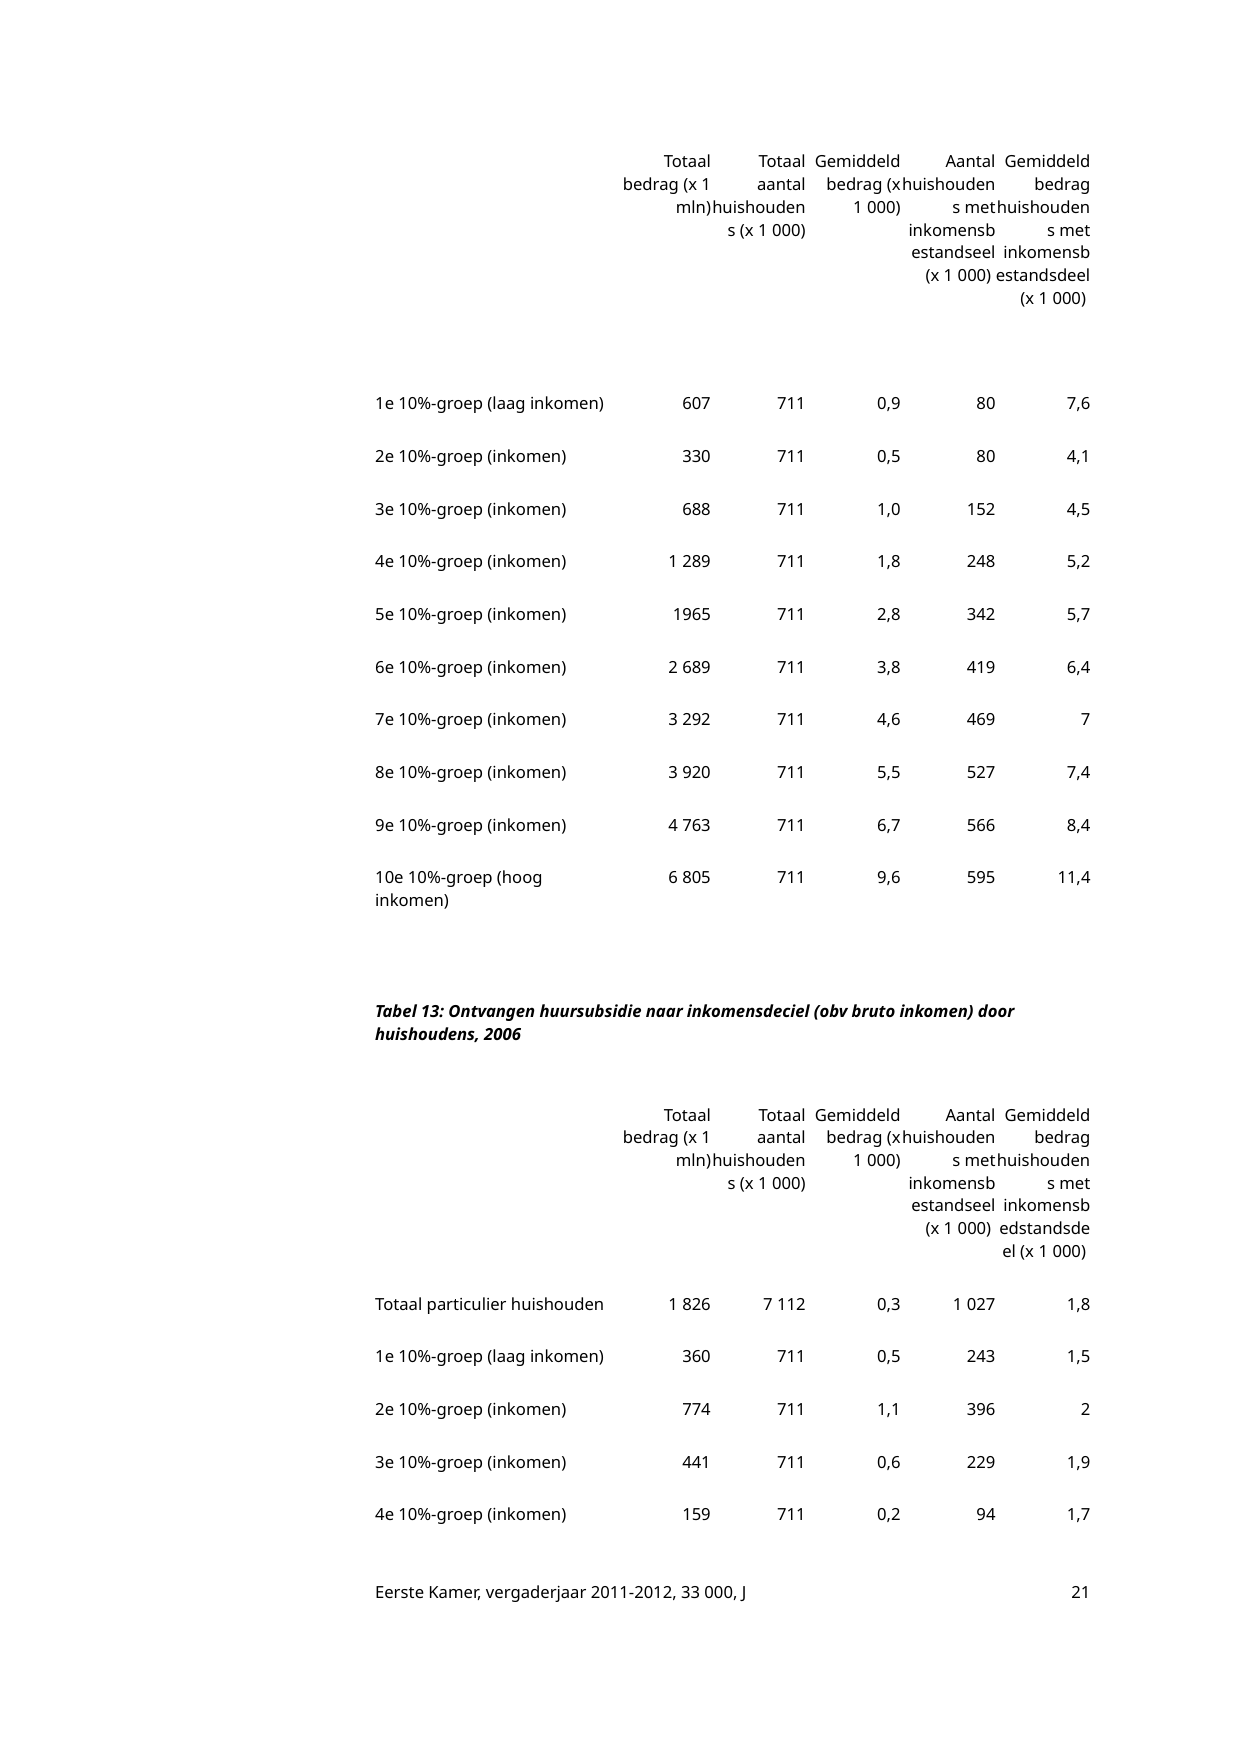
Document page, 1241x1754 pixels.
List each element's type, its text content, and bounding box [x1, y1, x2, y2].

table_cell 1,0 [805, 497, 900, 550]
table_cell 0,5 [805, 444, 900, 497]
table_cell 1 826 [616, 1292, 711, 1345]
table_cell 0,9 [805, 392, 900, 444]
table_cell 7,6 [995, 392, 1090, 444]
table_cell 711 [711, 1398, 805, 1450]
table_cell 1,5 [995, 1345, 1090, 1398]
table_header Gemiddeld bedrag huishoudens met inkomensbedstandsdeel (x 1 000) [995, 1103, 1090, 1292]
table_cell [900, 339, 995, 392]
table_cell [375, 339, 616, 392]
table_cell 711 [711, 550, 805, 602]
table_cell 152 [900, 497, 995, 550]
table_cell [711, 339, 805, 392]
table_cell 1,8 [995, 1292, 1090, 1345]
table_header Totaal aantal huishoudens (x 1 000) [711, 150, 805, 339]
table_cell 469 [900, 708, 995, 761]
table_cell 2,8 [805, 603, 900, 655]
table_cell 774 [616, 1398, 711, 1450]
table_cell 6 805 [616, 866, 711, 941]
table_cell 0,5 [805, 1345, 900, 1398]
table_cell 3,8 [805, 655, 900, 708]
table_cell 159 [616, 1503, 711, 1526]
table_header Gemiddeld bedrag (x 1 000) [805, 150, 900, 339]
table_cell 566 [900, 813, 995, 866]
table_cell 6,7 [805, 813, 900, 866]
table_cell 711 [711, 1450, 805, 1503]
table_cell 711 [711, 444, 805, 497]
table_header Aantal huishoudens met inkomensbestandseel (x 1 000) [900, 150, 995, 339]
table_cell 595 [900, 866, 995, 941]
table_cell 711 [711, 708, 805, 761]
table_header [375, 150, 616, 339]
table_cell 711 [711, 392, 805, 444]
table_cell 6,4 [995, 655, 1090, 708]
table_cell 441 [616, 1450, 711, 1503]
table_cell 5e 10%-groep (inkomen) [375, 603, 616, 655]
table_cell 9,6 [805, 866, 900, 941]
table_cell 1,1 [805, 1398, 900, 1450]
table_cell 1,9 [995, 1450, 1090, 1503]
table_cell 419 [900, 655, 995, 708]
table_cell 7 112 [711, 1292, 805, 1345]
table_cell 2 [995, 1398, 1090, 1450]
table_cell 711 [711, 866, 805, 941]
table_cell 342 [900, 603, 995, 655]
table_cell 3 292 [616, 708, 711, 761]
table_cell 711 [711, 761, 805, 813]
table_cell 9e 10%-groep (inkomen) [375, 813, 616, 866]
table_header Gemiddeld bedrag (x 1 000) [805, 1103, 900, 1292]
table_cell 4 763 [616, 813, 711, 866]
table_header Totaal bedrag (x 1 mln) [616, 150, 711, 339]
table_cell 4e 10%-groep (inkomen) [375, 550, 616, 602]
table_cell 1 289 [616, 550, 711, 602]
table_header [375, 1103, 616, 1292]
table_cell 0,3 [805, 1292, 900, 1345]
table_cell 3e 10%-groep (inkomen) [375, 1450, 616, 1503]
table_cell 360 [616, 1345, 711, 1398]
table_cell 5,5 [805, 761, 900, 813]
table_cell 1 027 [900, 1292, 995, 1345]
table_cell 688 [616, 497, 711, 550]
table_cell 711 [711, 1503, 805, 1526]
table_cell 4,5 [995, 497, 1090, 550]
table_cell 711 [711, 1345, 805, 1398]
table_cell Totaal particulier huishouden [375, 1292, 616, 1345]
table_cell 80 [900, 392, 995, 444]
table_cell 6e 10%-groep (inkomen) [375, 655, 616, 708]
table_cell 527 [900, 761, 995, 813]
table_cell 0,2 [805, 1503, 900, 1526]
table_cell 607 [616, 392, 711, 444]
table_cell 243 [900, 1345, 995, 1398]
table_cell 5,2 [995, 550, 1090, 602]
table_cell 5,7 [995, 603, 1090, 655]
table_cell 2e 10%-groep (inkomen) [375, 1398, 616, 1450]
table_cell 4,1 [995, 444, 1090, 497]
table_cell 8,4 [995, 813, 1090, 866]
table_cell 7e 10%-groep (inkomen) [375, 708, 616, 761]
table_cell 396 [900, 1398, 995, 1450]
table_cell 0,6 [805, 1450, 900, 1503]
table_cell 1,8 [805, 550, 900, 602]
table_cell 1,7 [995, 1503, 1090, 1526]
table_cell [616, 339, 711, 392]
table_cell 80 [900, 444, 995, 497]
table_cell 229 [900, 1450, 995, 1503]
table_cell 711 [711, 813, 805, 866]
table_cell [995, 339, 1090, 392]
table_cell 4,6 [805, 708, 900, 761]
table_header Aantal huishoudens met inkomensbestandseel (x 1 000) [900, 1103, 995, 1292]
table_header Totaal bedrag (x 1 mln) [616, 1103, 711, 1292]
table_cell 711 [711, 655, 805, 708]
table_cell 8e 10%-groep (inkomen) [375, 761, 616, 813]
table_cell 3 920 [616, 761, 711, 813]
table_cell 711 [711, 497, 805, 550]
table_cell 3e 10%-groep (inkomen) [375, 497, 616, 550]
table_cell 2 689 [616, 655, 711, 708]
table_header Gemiddeld bedrag huishoudens met inkomensbestandsdeel (x 1 000) [995, 150, 1090, 339]
table_cell 10e 10%-groep (hoog inkomen) [375, 866, 616, 941]
table_cell 711 [711, 603, 805, 655]
table_cell 2e 10%-groep (inkomen) [375, 444, 616, 497]
table_cell 1e 10%-groep (laag inkomen) [375, 392, 616, 444]
table_cell 1965 [616, 603, 711, 655]
text Tabel 13: Ontvangen huursubsidie naar inkomensdeciel (obv bruto inkomen) door huishoudens, 2006 [375, 1000, 1090, 1045]
table_header Totaal aantal huishoudens (x 1 000) [711, 1103, 805, 1292]
table_cell 4e 10%-groep (inkomen) [375, 1503, 616, 1526]
table_cell 248 [900, 550, 995, 602]
table_cell 94 [900, 1503, 995, 1526]
table_cell 1e 10%-groep (laag inkomen) [375, 1345, 616, 1398]
table_cell [805, 339, 900, 392]
table_cell 7,4 [995, 761, 1090, 813]
table_cell 7 [995, 708, 1090, 761]
table_cell 330 [616, 444, 711, 497]
table_cell 11,4 [995, 866, 1090, 941]
